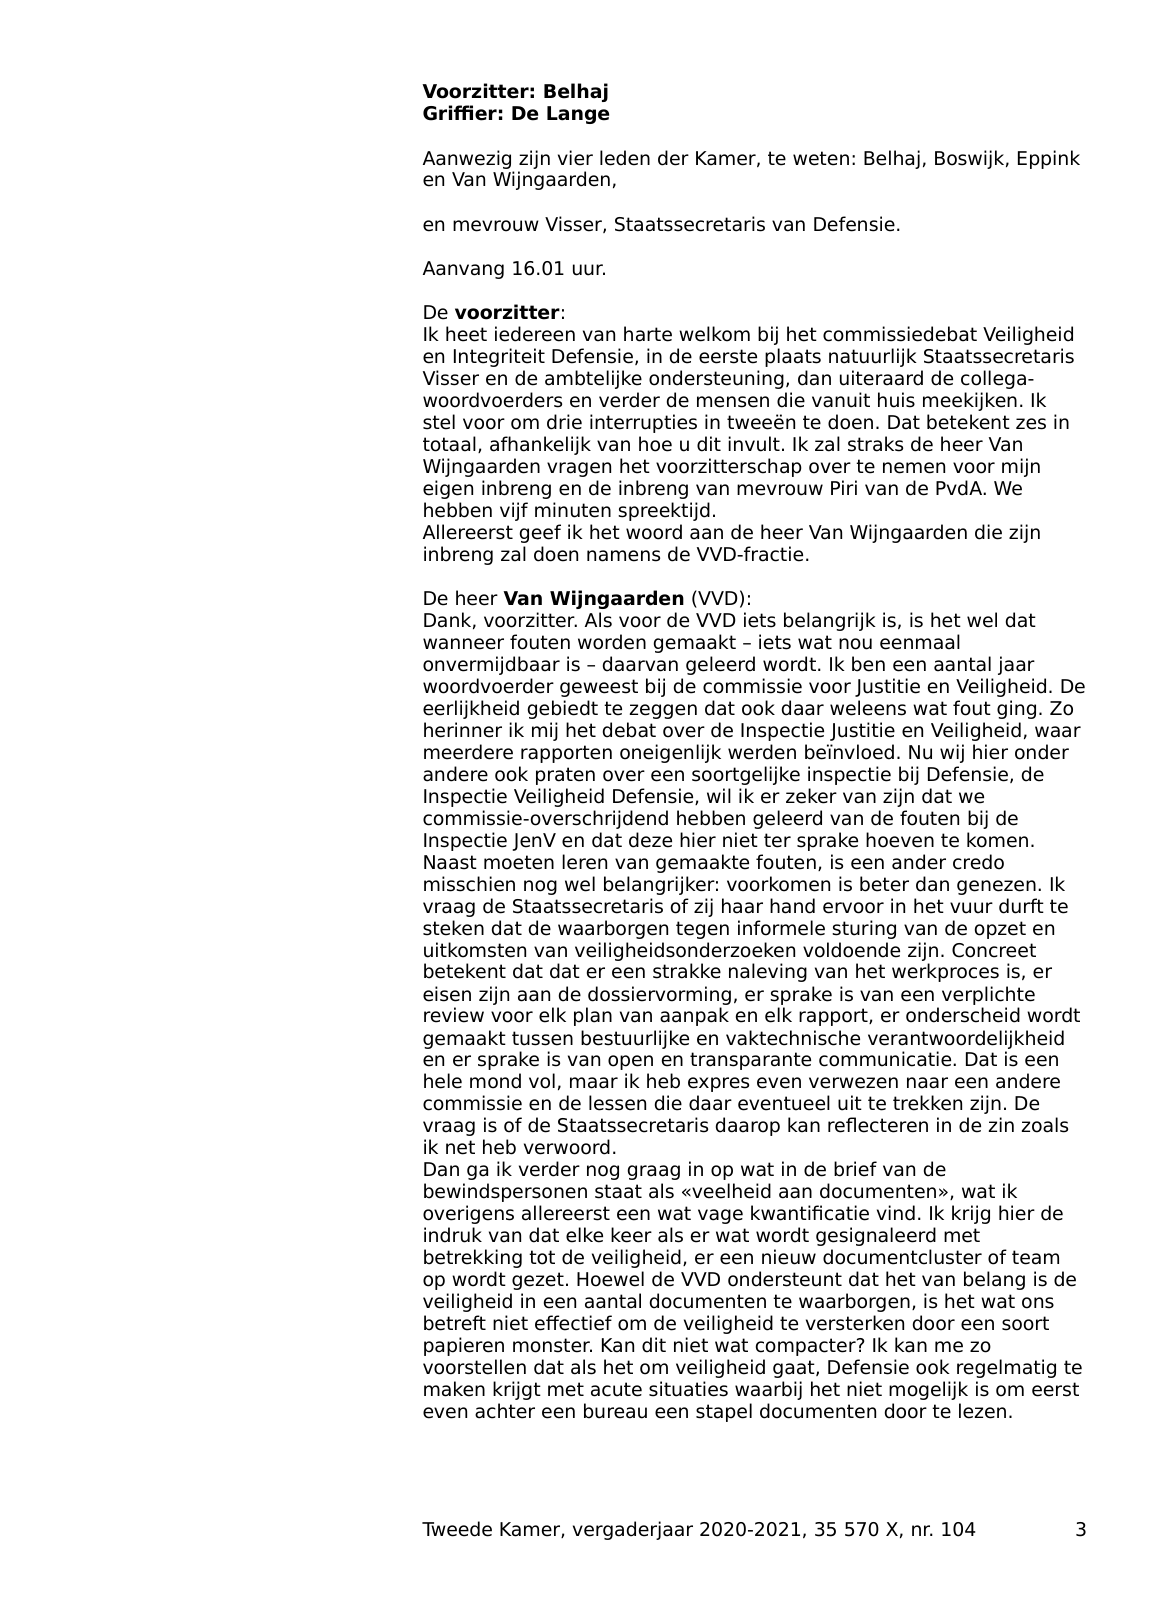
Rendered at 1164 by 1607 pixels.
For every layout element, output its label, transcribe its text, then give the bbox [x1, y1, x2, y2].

text Dank, voorzitter. Als voor de VVD iets belangrijk is, is het wel dat wanneer fouten worden gemaakt – iets wat nou eenmaal onvermijdbaar is – daarvan geleerd wordt. Ik ben een aantal jaar woordvoerder geweest bij de commissie voor Justitie en Veiligheid. De eerlijkheid gebiedt te zeggen dat ook daar weleens wat fout ging. Zo herinner ik mij het debat over de Inspectie Justitie en Veiligheid, waar meerdere rapporten oneigenlijk werden beïnvloed. Nu wij hier onder andere ook praten over een soortgelijke inspectie bij Defensie, de Inspectie Veiligheid Defensie, wil ik er zeker van zijn dat we commissie-overschrijdend hebben geleerd van de fouten bij de Inspectie JenV en dat deze hier niet ter sprake hoeven te komen. [422, 610, 1087, 852]
text Aanwezig zijn vier leden der Kamer, te weten: Belhaj, Boswijk, Eppink en Van Wijngaarden, [422, 147, 1087, 191]
text en mevrouw Visser, Staatssecretaris van Defensie. [422, 213, 1087, 236]
text De voorzitter: [422, 302, 1087, 324]
text Ik heet iedereen van harte welkom bij het commissiedebat Veiligheid en Integriteit Defensie, in de eerste plaats natuurlijk Staatssecretaris Visser en de ambtelijke ondersteuning, dan uiteraard de collega-woordvoerders en verder de mensen die vanuit huis meekijken. Ik stel voor om drie interrupties in tweeën te doen. Dat betekent zes in totaal, afhankelijk van hoe u dit invult. Ik zal straks de heer Van Wijngaarden vragen het voorzitterschap over te nemen voor mijn eigen inbreng en de inbreng van mevrouw Piri van de PvdA. We hebben vijf minuten spreektijd. [422, 324, 1087, 522]
text Aanvang 16.01 uur. [422, 258, 1087, 280]
text Dan ga ik verder nog graag in op wat in de brief van de bewindspersonen staat als «veelheid aan documenten», wat ik overigens allereerst een wat vage kwantificatie vind. Ik krijg hier de indruk van dat elke keer als er wat wordt gesignaleerd met betrekking tot de veiligheid, er een nieuw documentcluster of team op wordt gezet. Hoewel de VVD ondersteunt dat het van belang is de veiligheid in een aantal documenten te waarborgen, is het wat ons betreft niet effectief om de veiligheid te versterken door een soort papieren monster. Kan dit niet wat compacter? Ik kan me zo voorstellen dat als het om veiligheid gaat, Defensie ook regelmatig te maken krijgt met acute situaties waarbij het niet mogelijk is om eerst even achter een bureau een stapel documenten door te lezen. [422, 1159, 1087, 1423]
text Allereerst geef ik het woord aan de heer Van Wijngaarden die zijn inbreng zal doen namens de VVD-fractie. [422, 522, 1087, 566]
text Griffier: De Lange [422, 103, 1087, 125]
text De heer Van Wijngaarden (VVD): [422, 588, 1087, 610]
text Naast moeten leren van gemaakte fouten, is een ander credo misschien nog wel belangrijker: voorkomen is beter dan genezen. Ik vraag de Staatssecretaris of zij haar hand ervoor in het vuur durft te steken dat de waarborgen tegen informele sturing van de opzet en uitkomsten van veiligheidsonderzoeken voldoende zijn. Concreet betekent dat dat er een strakke naleving van het werkproces is, er eisen zijn aan de dossiervorming, er sprake is van een verplichte review voor elk plan van aanpak en elk rapport, er onderscheid wordt gemaakt tussen bestuurlijke en vaktechnische verantwoordelijkheid en er sprake is van open en transparante communicatie. Dat is een hele mond vol, maar ik heb expres even verwezen naar een andere commissie en de lessen die daar eventueel uit te trekken zijn. De vraag is of de Staatssecretaris daarop kan reflecteren in de zin zoals ik net heb verwoord. [422, 852, 1087, 1159]
text Voorzitter: Belhaj [422, 81, 1087, 103]
